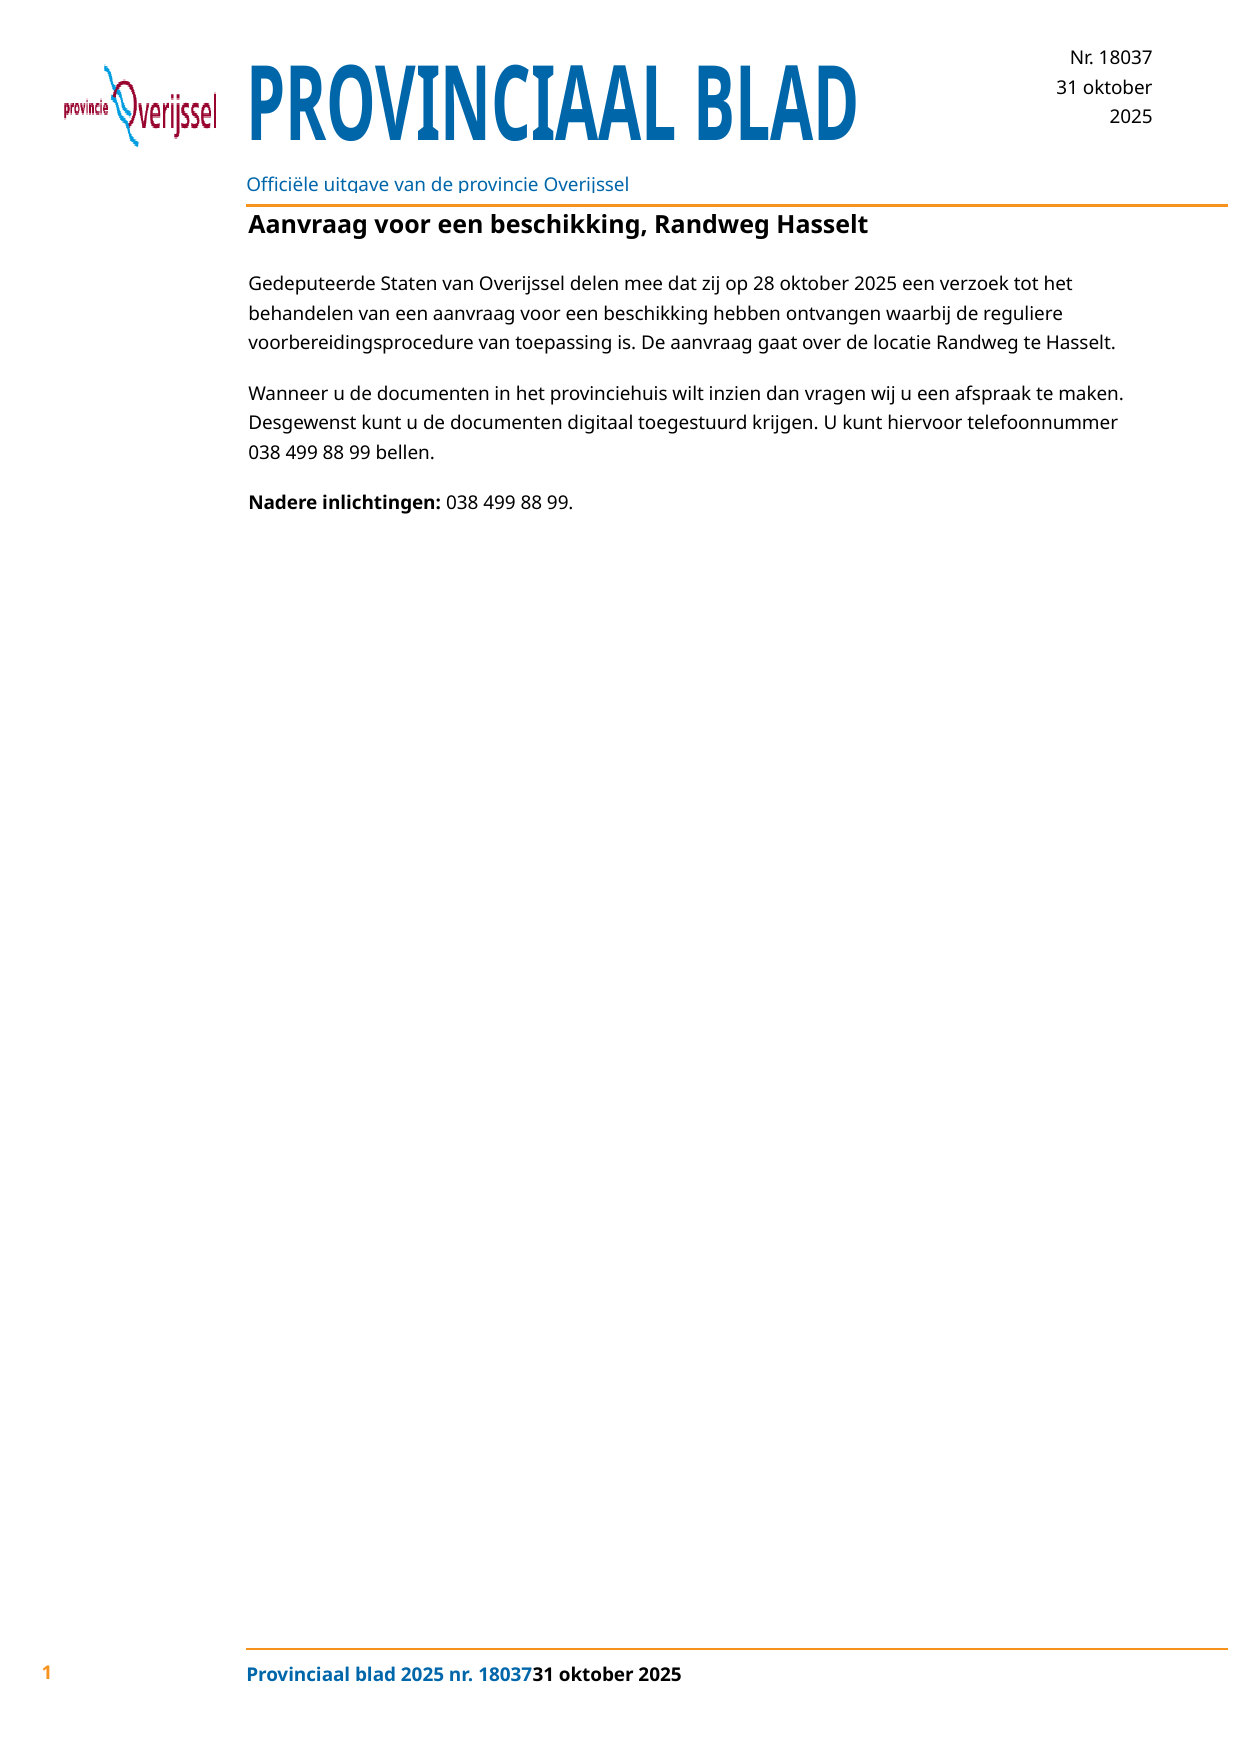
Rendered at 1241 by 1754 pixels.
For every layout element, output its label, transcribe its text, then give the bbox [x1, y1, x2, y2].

text Nadere inlichtingen: 038 499 88 99. [248, 489, 1152, 515]
text Wanneer u de documenten in het provinciehuis wilt inzien dan vragen wij u een afspraak te maken. Desgewenst kunt u de documenten digitaal toegestuurd krijgen. U kunt hiervoor telefoonnummer 038 499 88 99 bellen. [248, 380, 1152, 465]
text Aanvraag voor een beschikking, Randweg Hasselt [248, 207, 1152, 241]
text Gedeputeerde Staten van Overijssel delen mee dat zij op 28 oktober 2025 een verzoek tot het behandelen van een aanvraag voor een beschikking hebben ontvangen waarbij de reguliere voorbereidingsprocedure van toepassing is. De aanvraag gaat over de locatie Randweg te Hasselt. [248, 270, 1152, 355]
picture [41, 47, 231, 172]
